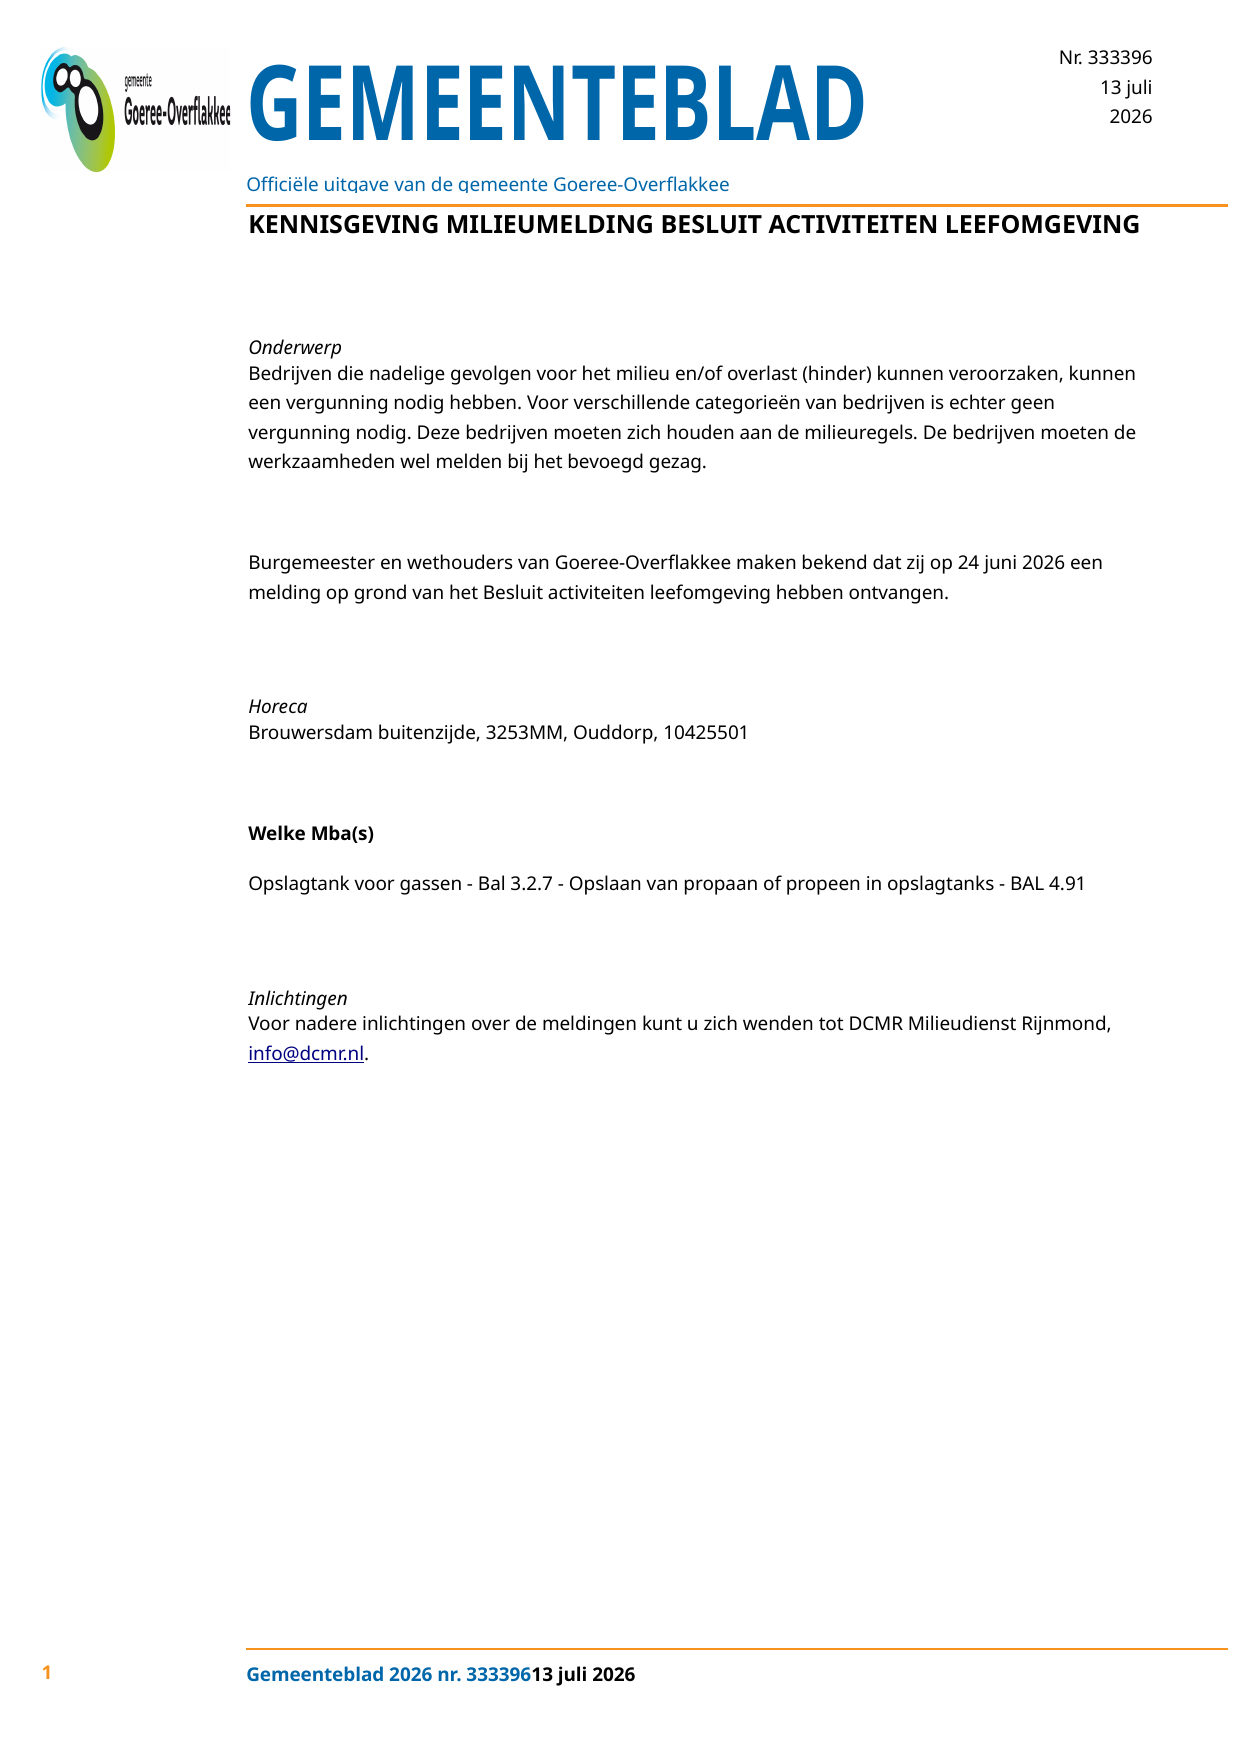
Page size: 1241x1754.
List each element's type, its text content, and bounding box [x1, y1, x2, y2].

text Burgemeester en wethouders van Goeree-Overflakkee maken bekend dat zij op 24 juni 2026 een melding op grond van het Besluit activiteiten leefomgeving hebben ontvangen. [248, 549, 1152, 605]
text KENNISGEVING MILIEUMELDING BESLUIT ACTIVITEITEN LEEFOMGEVING [248, 207, 1152, 241]
text Brouwersdam buitenzijde, 3253MM, Ouddorp, 10425501 [248, 719, 1152, 745]
picture [41, 47, 231, 172]
text Bedrijven die nadelige gevolgen voor het milieu en/of overlast (hinder) kunnen veroorzaken, kunnen een vergunning nodig hebben. Voor verschillende categorieën van bedrijven is echter geen vergunning nodig. Deze bedrijven moeten zich houden aan de milieuregels. De bedrijven moeten de werkzaamheden wel melden bij het bevoegd gezag. [248, 360, 1152, 474]
text Welke Mba(s) [248, 820, 1152, 846]
text Onderwerp [248, 334, 1152, 360]
text Inlichtingen [248, 985, 1152, 1011]
text Opslagtank voor gassen - Bal 3.2.7 - Opslaan van propaan of propeen in opslagtanks - BAL 4.91 [248, 871, 1152, 896]
text Voor nadere inlichtingen over de meldingen kunt u zich wenden tot DCMR Milieudienst Rijnmond, info@dcmr.nl. [248, 1011, 1152, 1066]
text Horeca [248, 693, 1152, 719]
